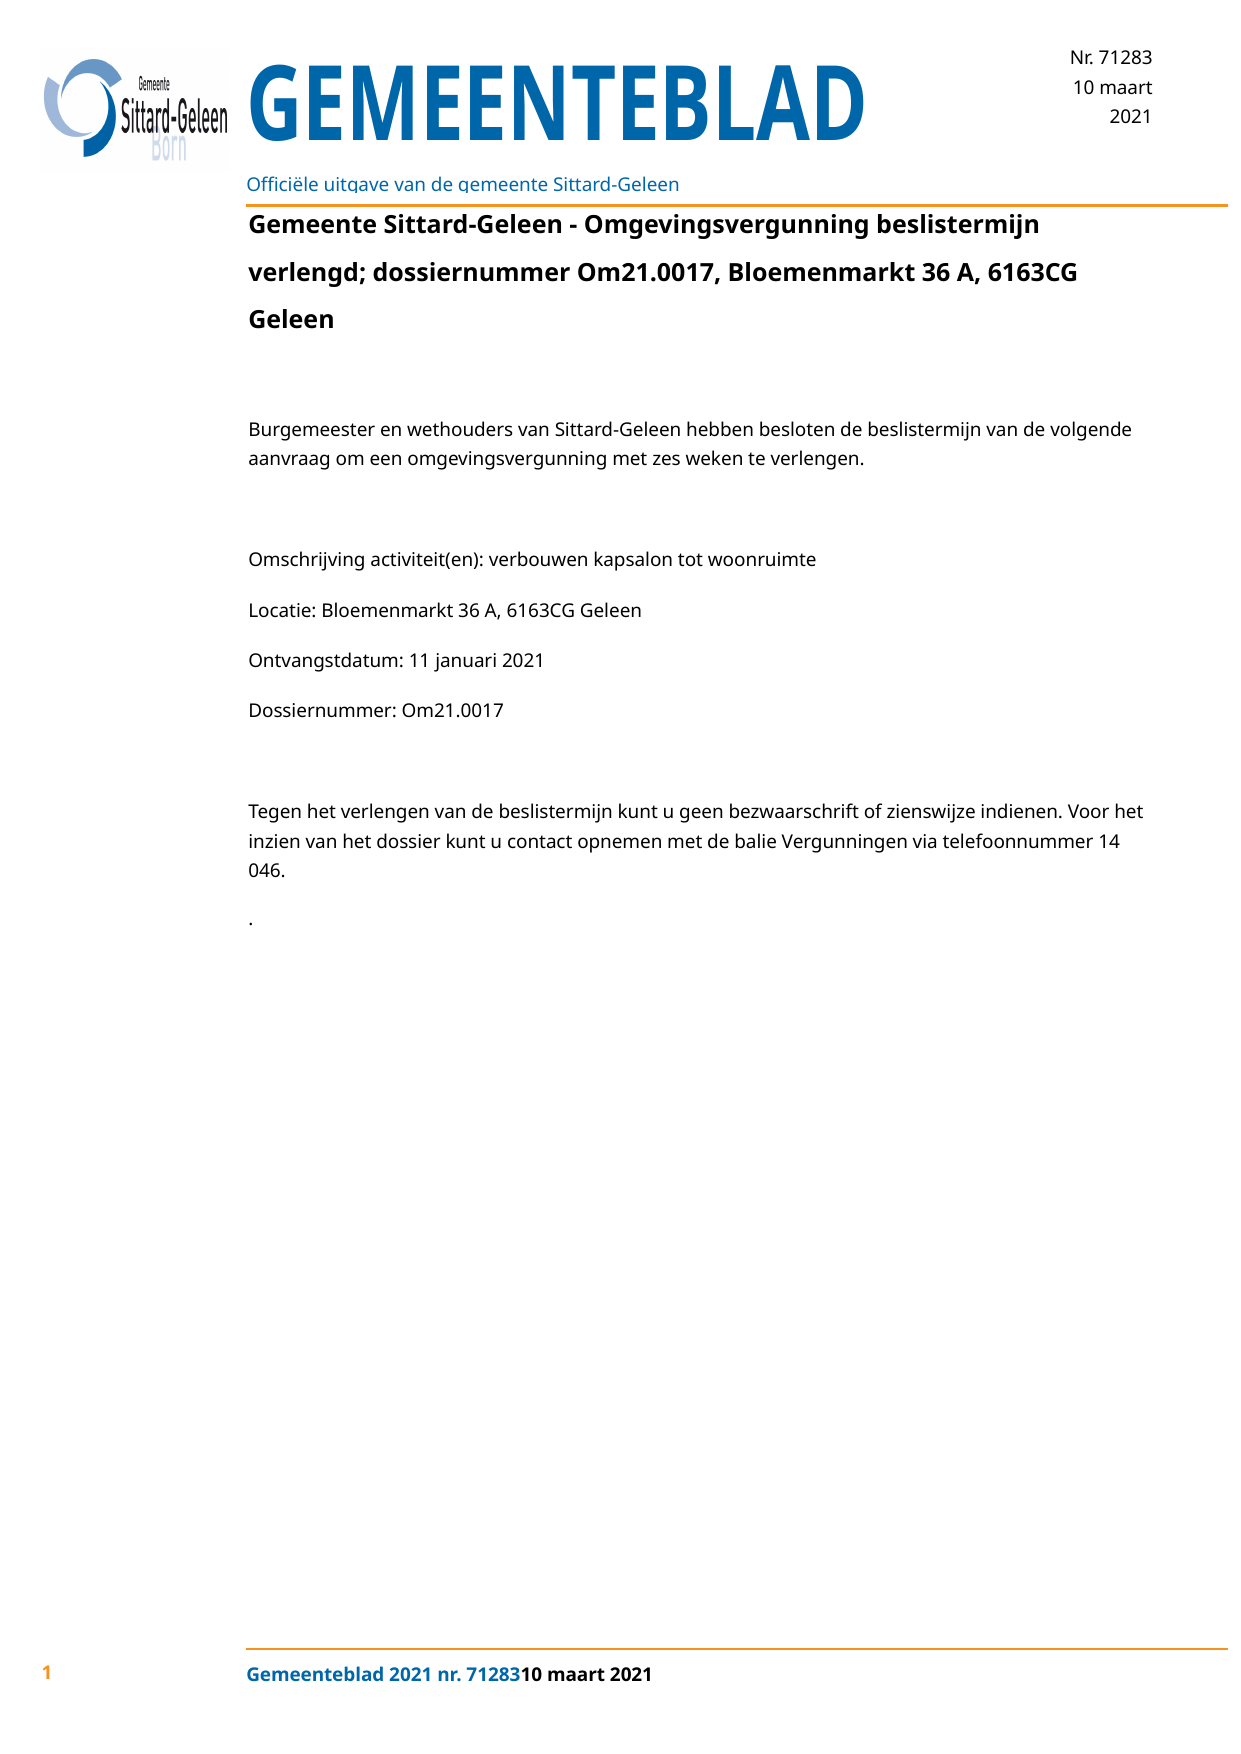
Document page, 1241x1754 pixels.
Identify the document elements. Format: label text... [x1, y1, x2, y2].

picture [41, 47, 231, 172]
text Tegen het verlengen van de beslistermijn kunt u geen bezwaarschrift of zienswijze indienen. Voor het inzien van het dossier kunt u contact opnemen met de balie Vergunningen via telefoonnummer 14 046. [248, 798, 1152, 883]
text Locatie: Bloemenmarkt 36 A, 6163CG Geleen [248, 597, 1152, 622]
text Dossiernummer: Om21.0017 [248, 698, 1152, 723]
text . [248, 905, 1152, 931]
text Omschrijving activiteit(en): verbouwen kapsalon tot woonruimte [248, 546, 1152, 572]
text Burgemeester en wethouders van Sittard-Geleen hebben besloten de beslistermijn van de volgende aanvraag om een omgevingsvergunning met zes weken te verlengen. [248, 416, 1152, 471]
text Ontvangstdatum: 11 januari 2021 [248, 647, 1152, 673]
text Gemeente Sittard-Geleen - Omgevingsvergunning beslistermijn verlengd; dossiernummer Om21.0017, Bloemenmarkt 36 A, 6163CG Geleen [248, 207, 1152, 336]
